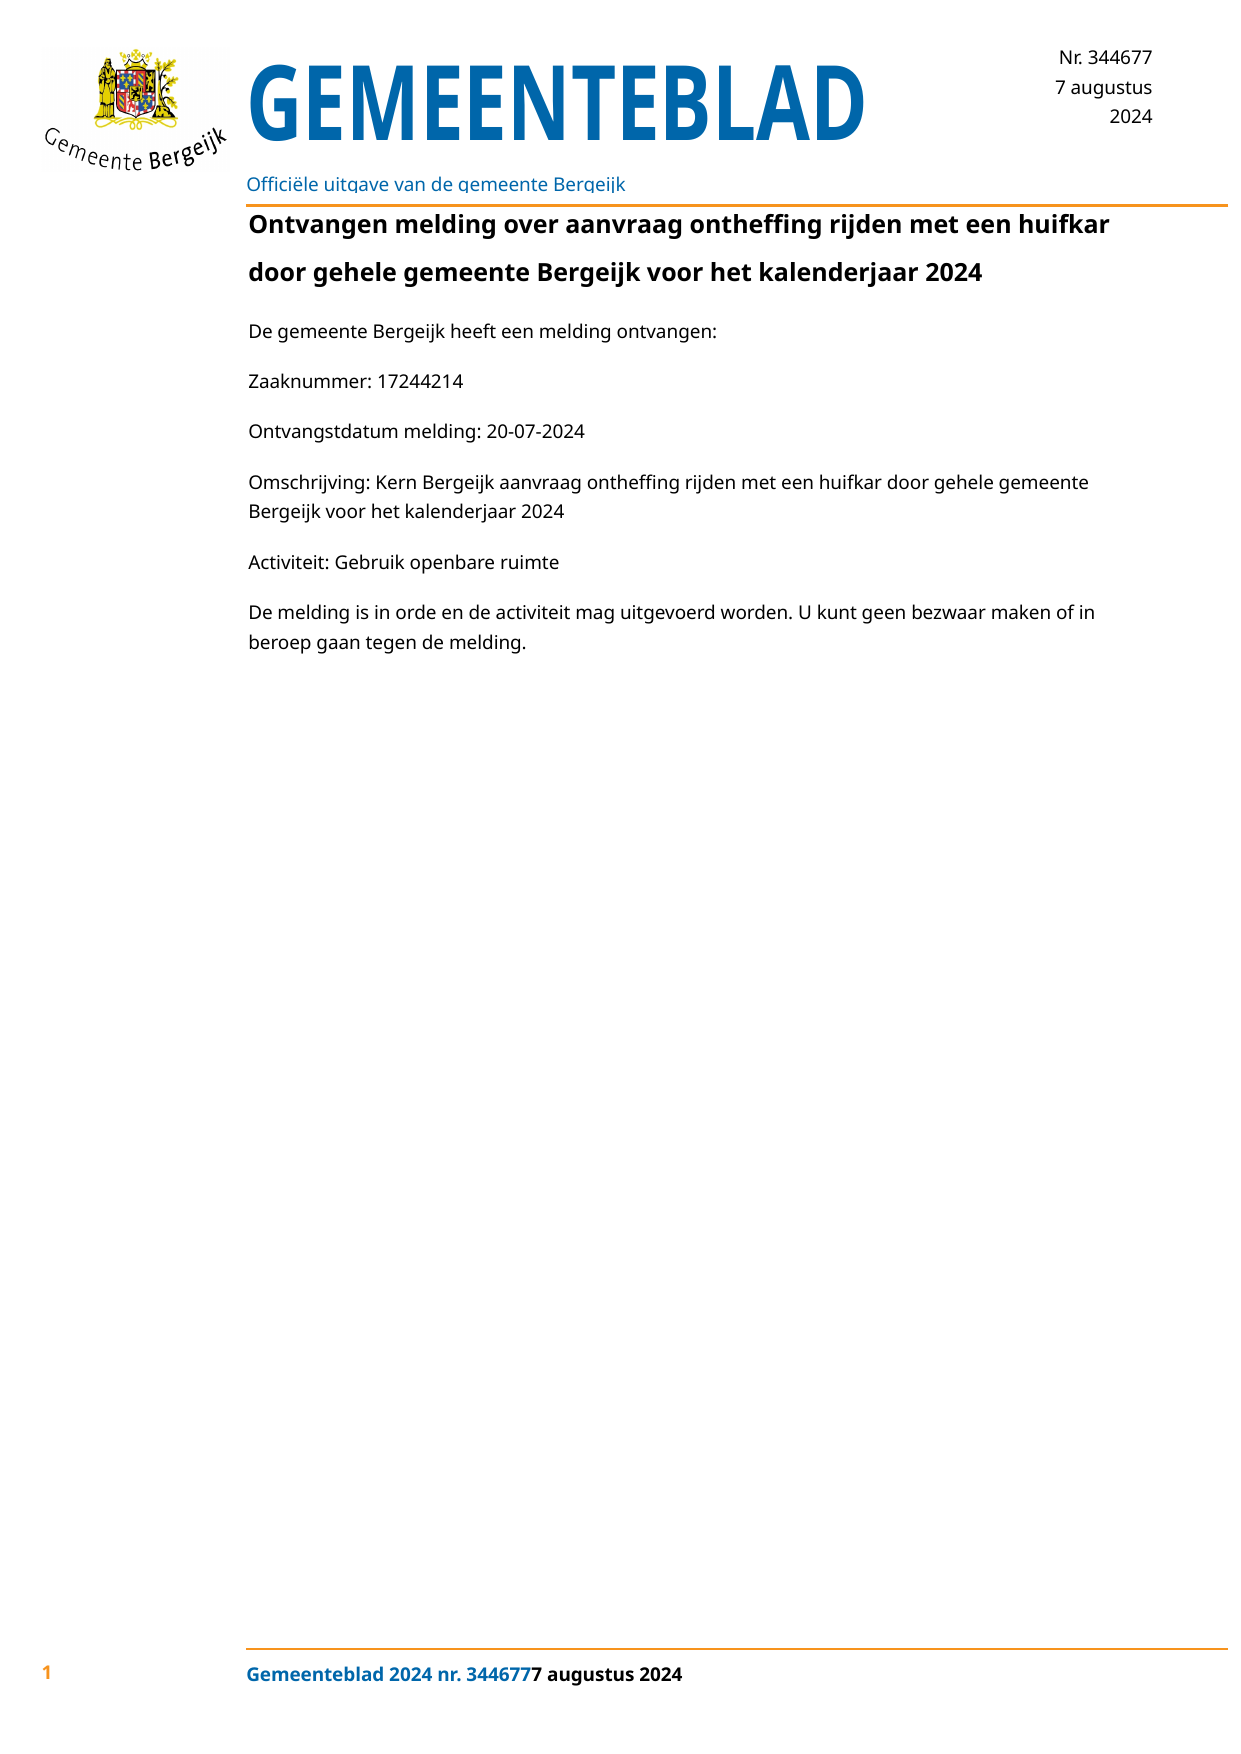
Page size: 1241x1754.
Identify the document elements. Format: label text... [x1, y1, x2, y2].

text Ontvangstdatum melding: 20-07-2024 [248, 419, 1152, 444]
text De gemeente Bergeijk heeft een melding ontvangen: [248, 318, 1152, 344]
text Zaaknummer: 17244214 [248, 368, 1152, 394]
picture [41, 47, 231, 172]
text Activiteit: Gebruik openbare ruimte [248, 549, 1152, 575]
text De melding is in orde en de activiteit mag uitgevoerd worden. U kunt geen bezwaar maken of in beroep gaan tegen de melding. [248, 599, 1152, 655]
text Omschrijving: Kern Bergeijk aanvraag ontheffing rijden met een huifkar door gehele gemeente Bergeijk voor het kalenderjaar 2024 [248, 469, 1152, 524]
text Ontvangen melding over aanvraag ontheffing rijden met een huifkar door gehele gemeente Bergeijk voor het kalenderjaar 2024 [248, 207, 1152, 288]
